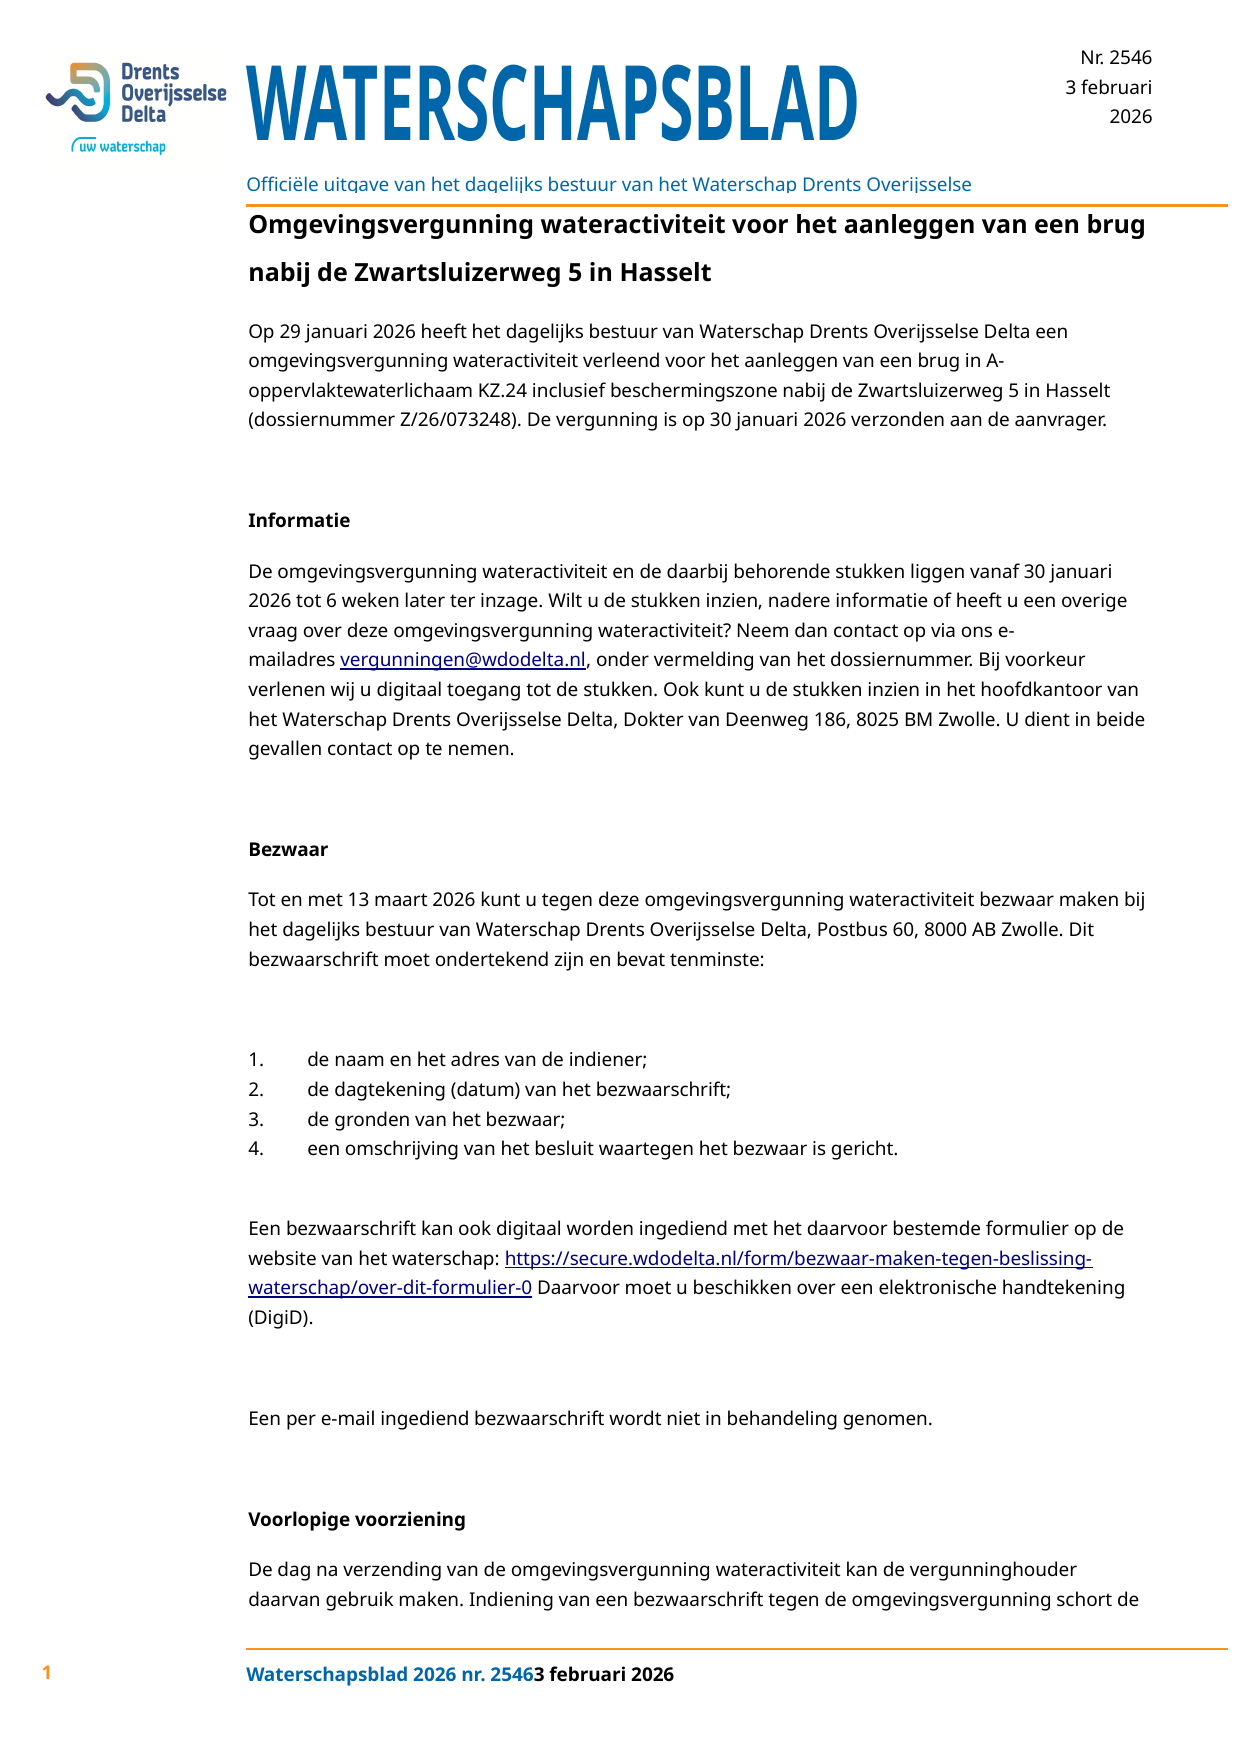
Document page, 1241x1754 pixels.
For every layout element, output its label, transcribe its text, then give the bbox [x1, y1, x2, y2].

text Tot en met 13 maart 2026 kunt u tegen deze omgevingsvergunning wateractiviteit bezwaar maken bij het dagelijks bestuur van Waterschap Drents Overijsselse Delta, Postbus 60, 8000 AB Zwolle. Dit bezwaarschrift moet ondertekend zijn en bevat tenminste: [248, 887, 1152, 972]
text De omgevingsvergunning wateractiviteit en de daarbij behorende stukken liggen vanaf 30 januari 2026 tot 6 weken later ter inzage. Wilt u de stukken inzien, nadere informatie of heeft u een overige vraag over deze omgevingsvergunning wateractiviteit? Neem dan contact op via ons e-mailadres vergunningen@wdodelta.nl, onder vermelding van het dossiernummer. Bij voorkeur verlenen wij u digitaal toegang tot de stukken. Ook kunt u de stukken inzien in het hoofdkantoor van het Waterschap Drents Overijsselse Delta, Dokter van Deenweg 186, 8025 BM Zwolle. U dient in beide gevallen contact op te nemen. [248, 558, 1152, 761]
text Op 29 januari 2026 heeft het dagelijks bestuur van Waterschap Drents Overijsselse Delta een omgevingsvergunning wateractiviteit verleend voor het aanleggen van een brug in A-oppervlaktewaterlichaam KZ.24 inclusief beschermingszone nabij de Zwartsluizerweg 5 in Hasselt (dossiernummer Z/26/073248). De vergunning is op 30 januari 2026 verzonden aan de aanvrager. [248, 318, 1152, 432]
text Bezwaar [248, 836, 1152, 862]
text Informatie [248, 507, 1152, 533]
list de naam en het adres van de indiener; [248, 1047, 1152, 1072]
text Een per e-mail ingediend bezwaarschrift wordt niet in behandeling genomen. [248, 1405, 1152, 1431]
list de gronden van het bezwaar; [248, 1106, 1152, 1132]
text Voorlopige voorziening [248, 1506, 1152, 1532]
text Omgevingsvergunning wateractiviteit voor het aanleggen van een brug nabij de Zwartsluizerweg 5 in Hasselt [248, 207, 1152, 288]
text Een bezwaarschrift kan ook digitaal worden ingediend met het daarvoor bestemde formulier op de website van het waterschap: https://secure.wdodelta.nl/form/bezwaar-maken-tegen-beslissing-waterschap/over-dit-formulier-0 Daarvoor moet u beschikken over een elektronische handtekening (DigiD). [248, 1215, 1152, 1330]
text De dag na verzending van de omgevingsvergunning wateractiviteit kan de vergunninghouder daarvan gebruik maken. Indiening van een bezwaarschrift tegen de omgevingsvergunning schort de [248, 1556, 1152, 1612]
picture [41, 47, 231, 172]
list een omschrijving van het besluit waartegen het bezwaar is gericht. [248, 1135, 1152, 1161]
list de dagtekening (datum) van het bezwaarschrift; [248, 1076, 1152, 1102]
